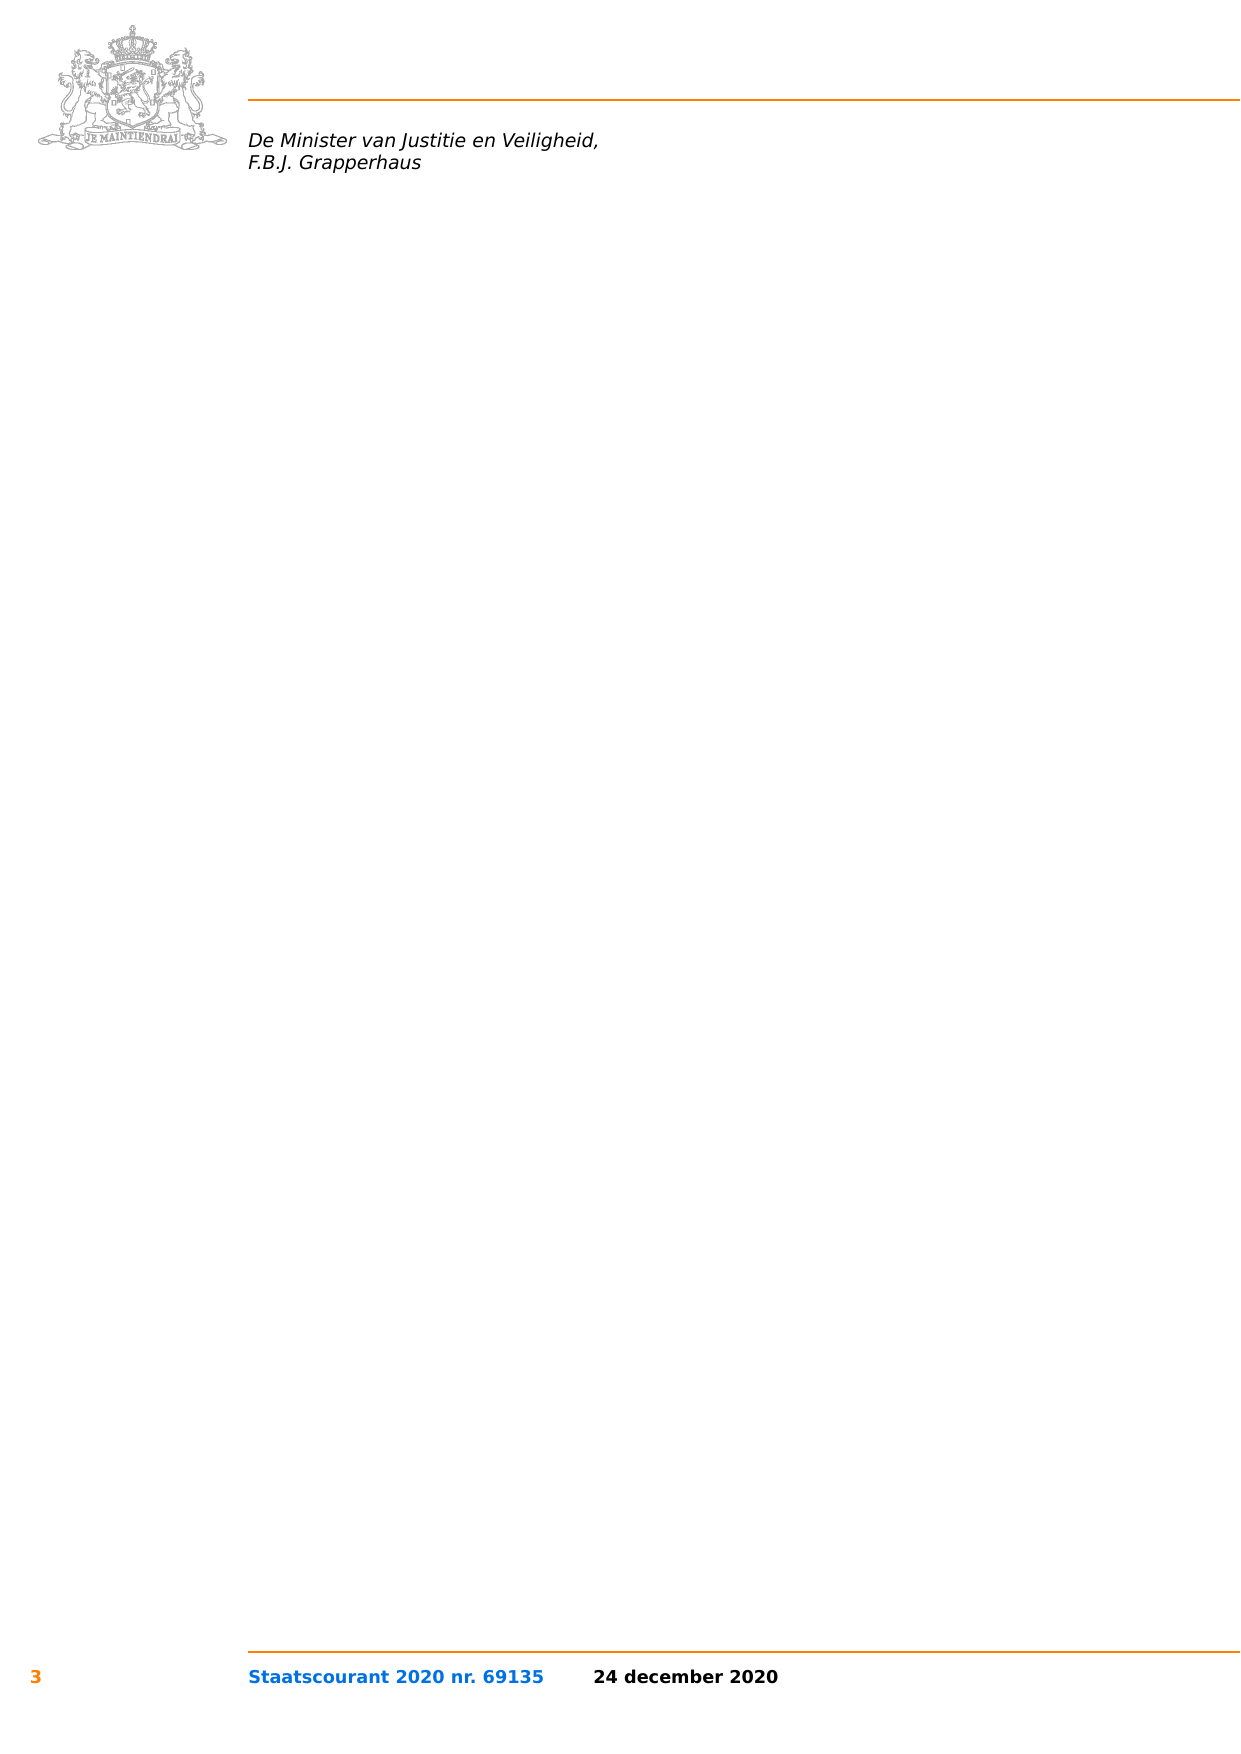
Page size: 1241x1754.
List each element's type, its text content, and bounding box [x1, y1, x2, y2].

picture [38, 25, 227, 150]
text De Minister van Justitie en Veiligheid, F.B.J. Grapperhaus [248, 130, 1163, 174]
